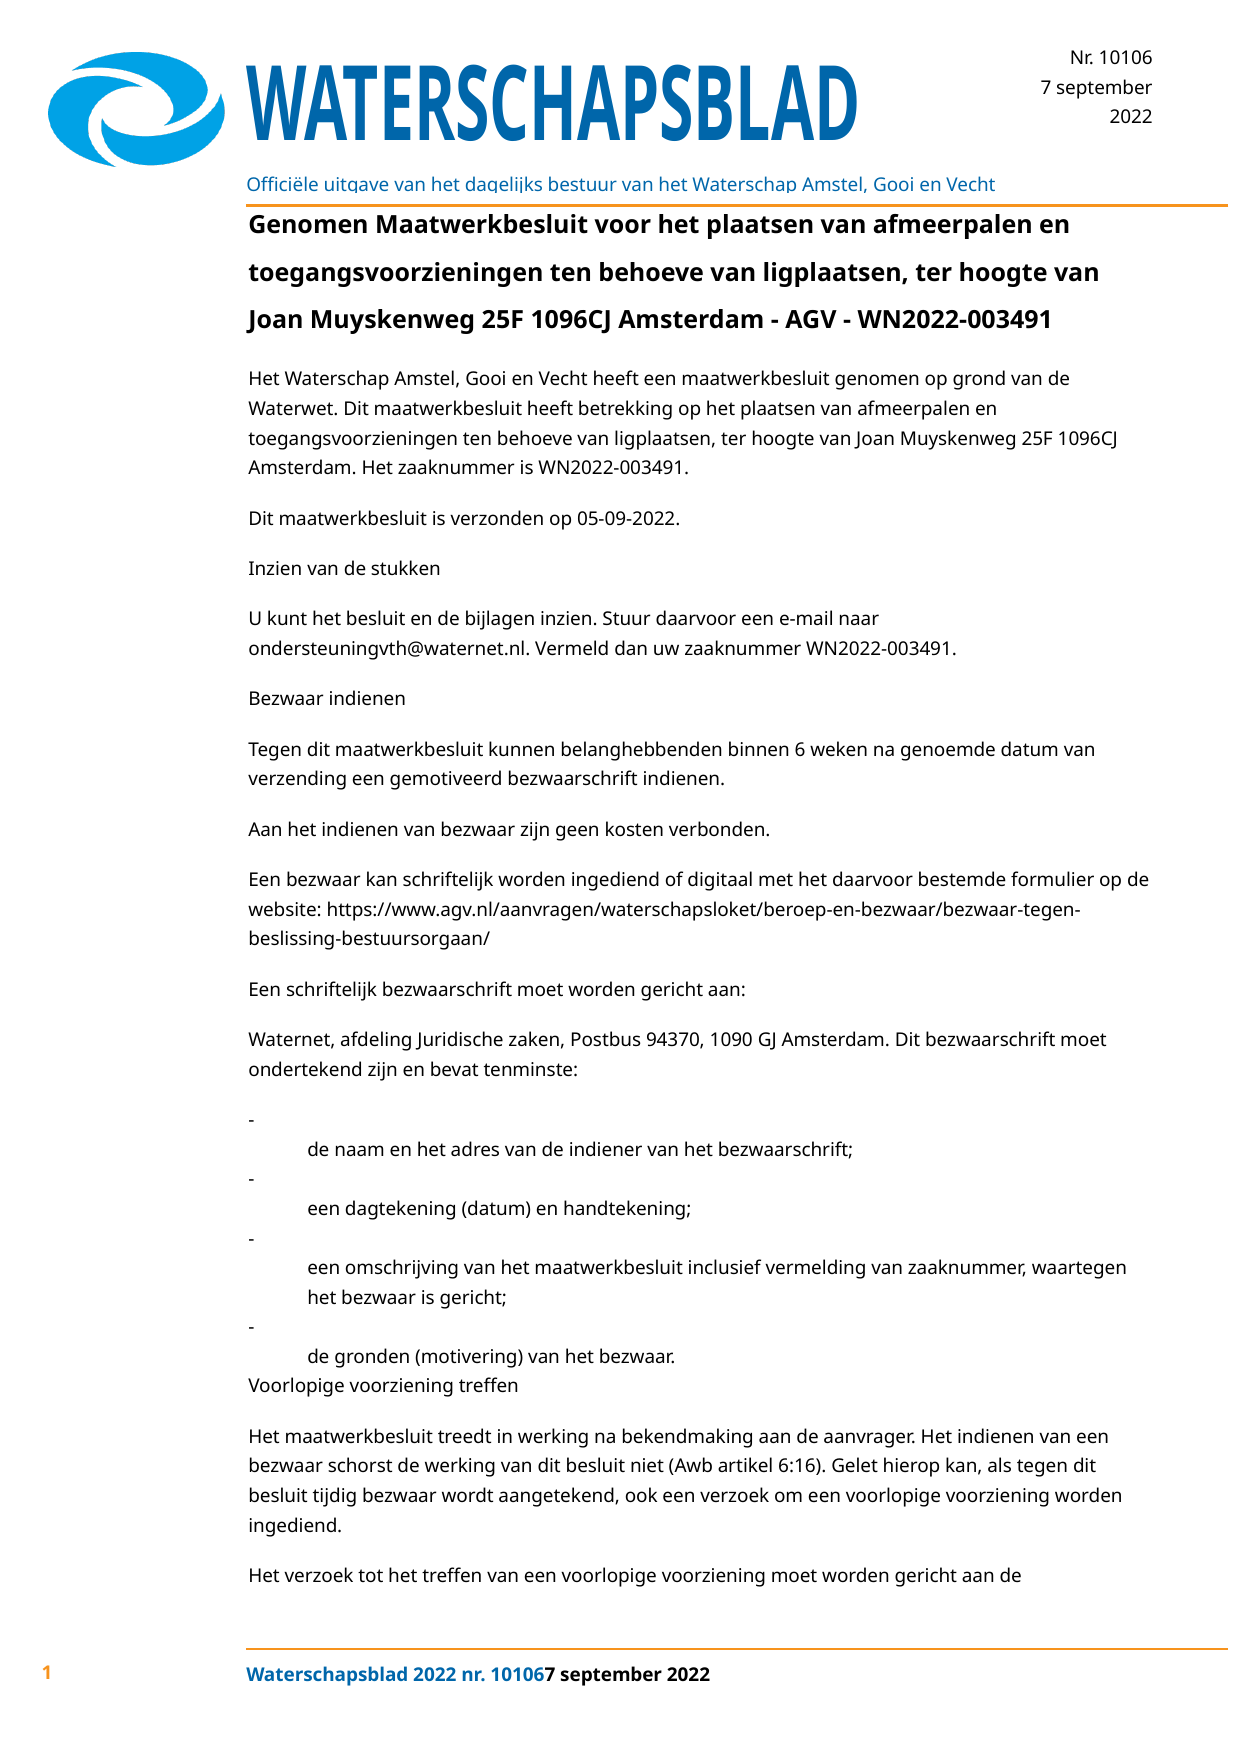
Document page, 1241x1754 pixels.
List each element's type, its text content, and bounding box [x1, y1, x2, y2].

picture [41, 47, 231, 172]
list de gronden (motivering) van het bezwaar. [248, 1343, 1152, 1369]
text Het verzoek tot het treffen van een voorlopige voorziening moet worden gericht aan de [248, 1562, 1152, 1588]
text Genomen Maatwerkbesluit voor het plaatsen van afmeerpalen en toegangsvoorzieningen ten behoeve van ligplaatsen, ter hoogte van Joan Muyskenweg 25F 1096CJ Amsterdam - AGV - WN2022-003491 [248, 207, 1152, 336]
text Inzien van de stukken [248, 555, 1152, 581]
list een omschrijving van het maatwerkbesluit inclusief vermelding van zaaknummer, waartegen het bezwaar is gericht; [248, 1254, 1152, 1309]
text Het Waterschap Amstel, Gooi en Vecht heeft een maatwerkbesluit genomen op grond van de Waterwet. Dit maatwerkbesluit heeft betrekking op het plaatsen van afmeerpalen en toegangsvoorzieningen ten behoeve van ligplaatsen, ter hoogte van Joan Muyskenweg 25F 1096CJ Amsterdam. Het zaaknummer is WN2022-003491. [248, 366, 1152, 480]
text Het maatwerkbesluit treedt in werking na bekendmaking aan de aanvrager. Het indienen van een bezwaar schorst de werking van dit besluit niet (Awb artikel 6:16). Gelet hierop kan, als tegen dit besluit tijdig bezwaar wordt aangetekend, ook een verzoek om een voorlopige voorziening worden ingediend. [248, 1423, 1152, 1537]
text Tegen dit maatwerkbesluit kunnen belanghebbenden binnen 6 weken na genoemde datum van verzending een gemotiveerd bezwaarschrift indienen. [248, 736, 1152, 791]
text Een bezwaar kan schriftelijk worden ingediend of digitaal met het daarvoor bestemde formulier op de website: https://www.agv.nl/aanvragen/waterschapsloket/beroep-en-bezwaar/bezwaar-tegen-beslissing-bestuursorgaan/ [248, 866, 1152, 951]
text Voorlopige voorziening treffen [248, 1373, 1152, 1398]
list de naam en het adres van de indiener van het bezwaarschrift; [248, 1136, 1152, 1162]
list een dagtekening (datum) en handtekening; [248, 1195, 1152, 1221]
text U kunt het besluit en de bijlagen inzien. Stuur daarvoor een e-mail naar ondersteuningvth@waternet.nl. Vermeld dan uw zaaknummer WN2022-003491. [248, 606, 1152, 661]
text Aan het indienen van bezwaar zijn geen kosten verbonden. [248, 816, 1152, 842]
text Dit maatwerkbesluit is verzonden op 05-09-2022. [248, 505, 1152, 530]
text Waternet, afdeling Juridische zaken, Postbus 94370, 1090 GJ Amsterdam. Dit bezwaarschrift moet ondertekend zijn en bevat tenminste: [248, 1026, 1152, 1082]
text Bezwaar indienen [248, 686, 1152, 711]
text Een schriftelijk bezwaarschrift moet worden gericht aan: [248, 976, 1152, 1002]
